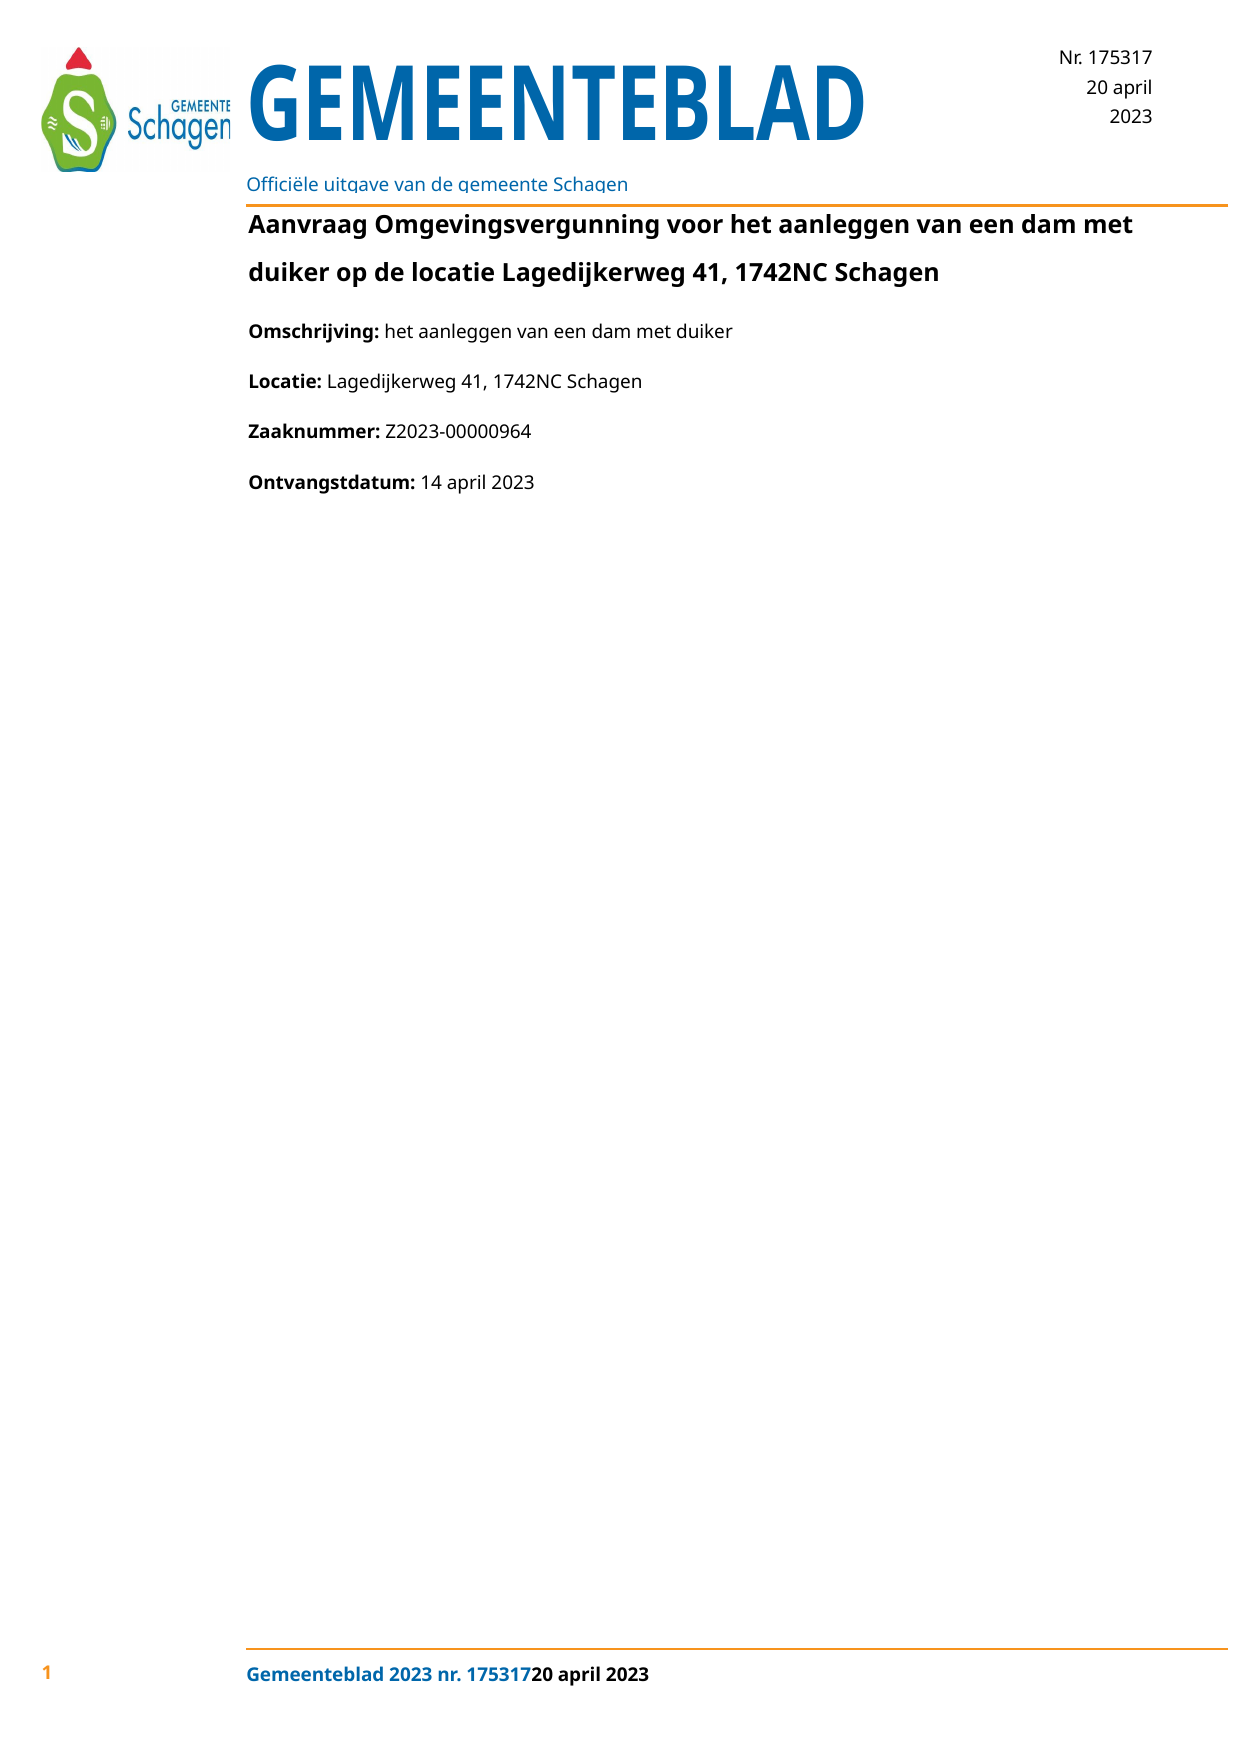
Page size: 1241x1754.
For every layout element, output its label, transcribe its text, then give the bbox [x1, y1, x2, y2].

picture [41, 47, 231, 172]
text Aanvraag Omgevingsvergunning voor het aanleggen van een dam met duiker op de locatie Lagedijkerweg 41, 1742NC Schagen [248, 207, 1152, 288]
text Locatie: Lagedijkerweg 41, 1742NC Schagen [248, 368, 1152, 394]
text Zaaknummer: Z2023-00000964 [248, 419, 1152, 444]
text Omschrijving: het aanleggen van een dam met duiker [248, 318, 1152, 344]
text Ontvangstdatum: 14 april 2023 [248, 469, 1152, 495]
